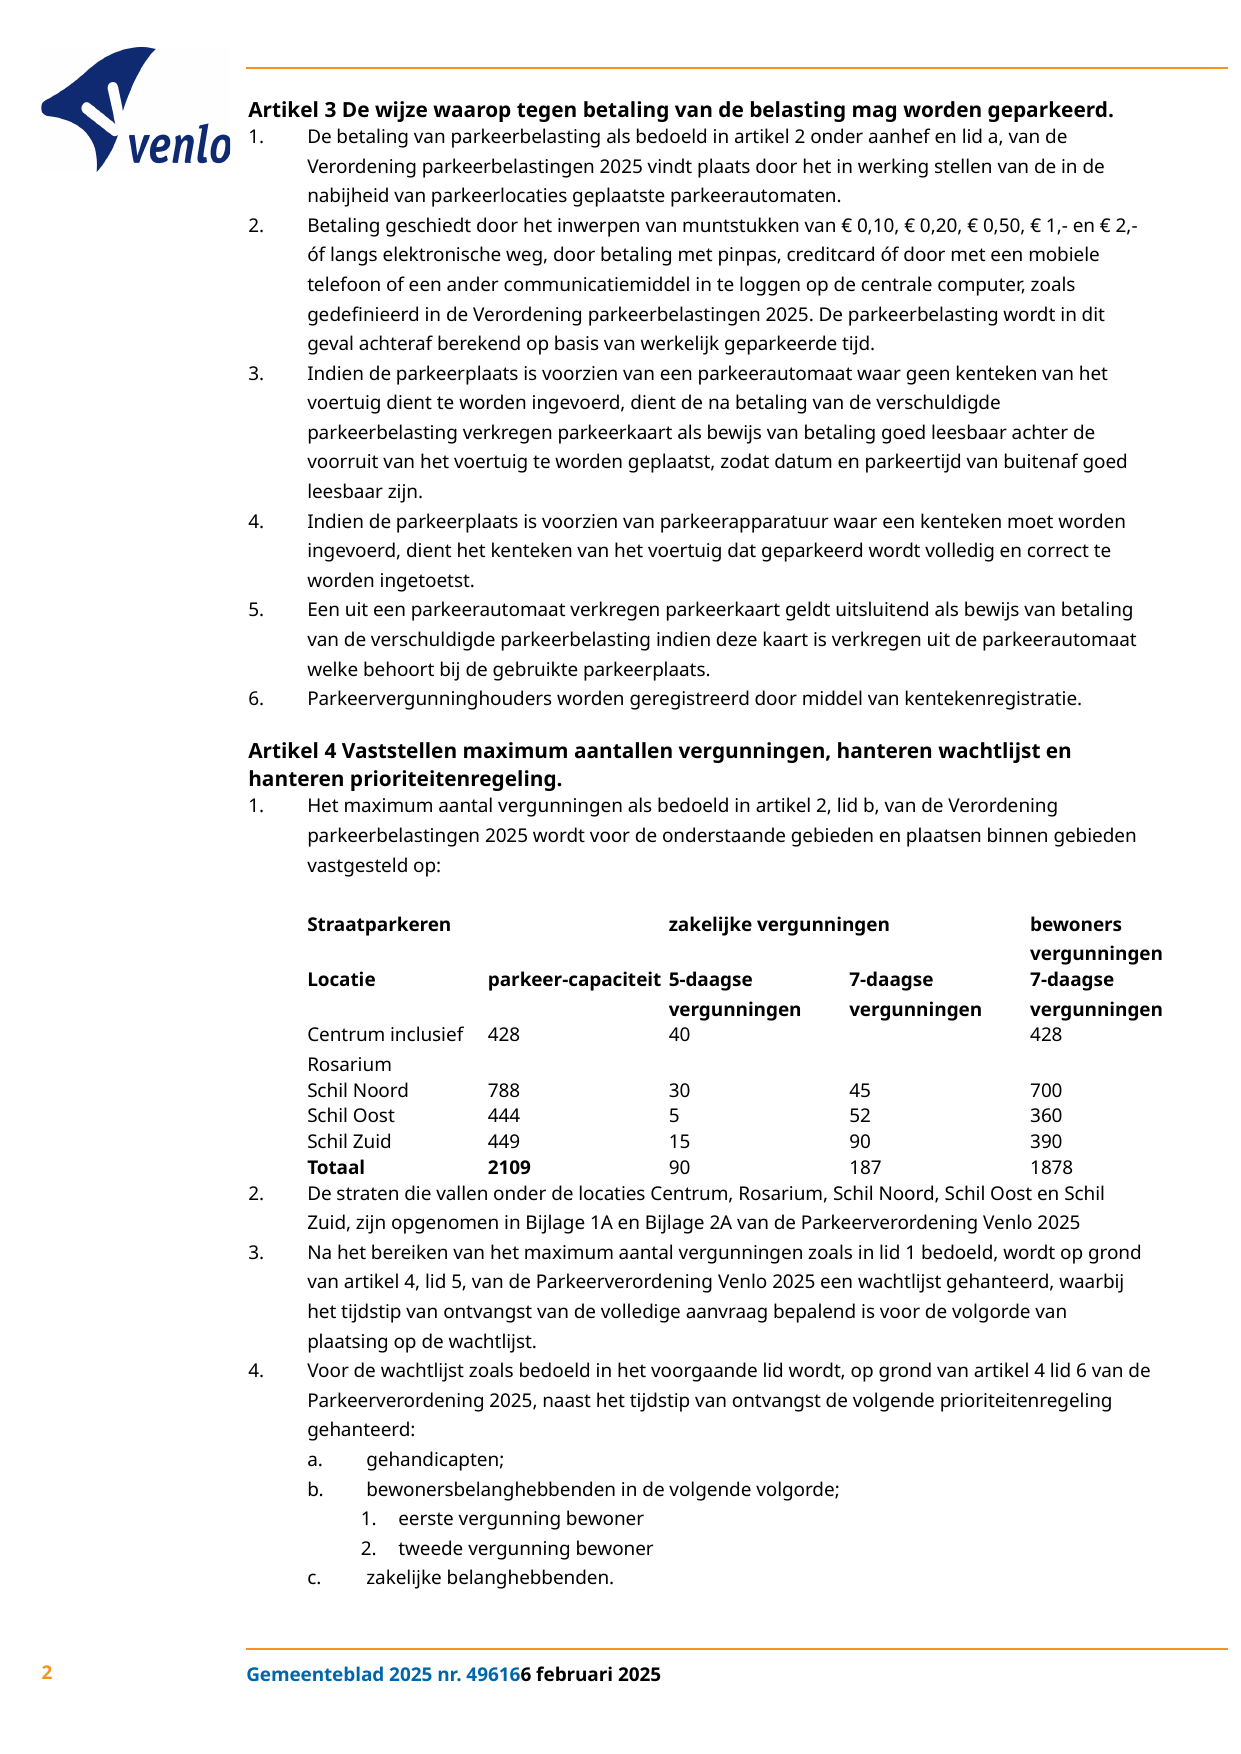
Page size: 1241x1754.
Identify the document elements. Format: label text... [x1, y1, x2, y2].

list eerste vergunning bewoner [361, 1505, 1152, 1531]
table_cell Schil Oost [307, 1103, 488, 1128]
list gehandicapten; [307, 1446, 1152, 1472]
table_cell 788 [488, 1077, 668, 1103]
list Het maximum aantal vergunningen als bedoeld in artikel 2, lid b, van de Verordening parkeerbelastingen 2025 wordt voor de onderstaande gebieden en plaatsen binnen gebieden vastgesteld op: [248, 793, 1152, 877]
table_cell 700 [1030, 1077, 1211, 1103]
table_cell 7-daagse vergunningen [1030, 966, 1211, 1022]
table_cell Centrum inclusief Rosarium [307, 1022, 488, 1077]
table_cell 90 [669, 1154, 849, 1180]
table_cell 360 [1030, 1103, 1211, 1128]
table_cell [849, 1022, 1030, 1077]
list Na het bereiken van het maximum aantal vergunningen zoals in lid 1 bedoeld, wordt op grond van artikel 4, lid 5, van de Parkeerverordening Venlo 2025 een wachtlijst gehanteerd, waarbij het tijdstip van ontvangst van de volledige aanvraag bepalend is voor de volgorde van plaatsing op de wachtlijst. [248, 1239, 1152, 1354]
table_cell 45 [849, 1077, 1030, 1103]
list Voor de wachtlijst zoals bedoeld in het voorgaande lid wordt, op grond van artikel 4 lid 6 van de Parkeerverordening 2025, naast het tijdstip van ontvangst de volgende prioriteitenregeling gehanteerd: [248, 1357, 1152, 1442]
table_cell Totaal [307, 1154, 488, 1180]
table_cell 15 [669, 1129, 849, 1154]
table_cell 428 [1030, 1022, 1211, 1077]
list Betaling geschiedt door het inwerpen van muntstukken van € 0,10, € 0,20, € 0,50, € 1,- en € 2,- óf langs elektronische weg, door betaling met pinpas, creditcard óf door met een mobiele telefoon of een ander communicatiemiddel in te loggen op de centrale computer, zoals gedefinieerd in de Verordening parkeerbelastingen 2025. De parkeerbelasting wordt in dit geval achteraf berekend op basis van werkelijk geparkeerde tijd. [248, 212, 1152, 356]
list bewonersbelanghebbenden in de volgende volgorde; [307, 1476, 1152, 1502]
table_cell Schil Zuid [307, 1129, 488, 1154]
table_cell 52 [849, 1103, 1030, 1128]
text Artikel 4 Vaststellen maximum aantallen vergunningen, hanteren wachtlijst en hanteren prioriteitenregeling. [248, 736, 1152, 793]
list De betaling van parkeerbelasting als bedoeld in artikel 2 onder aanhef en lid a, van de Verordening parkeerbelastingen 2025 vindt plaats door het in werking stellen van de in de nabijheid van parkeerlocaties geplaatste parkeerautomaten. [248, 123, 1152, 208]
table_header zakelijke vergunningen [669, 911, 1030, 966]
table_cell 30 [669, 1077, 849, 1103]
table_cell 187 [849, 1154, 1030, 1180]
picture [41, 47, 231, 172]
table_cell 2109 [488, 1154, 668, 1180]
table_cell 5 [669, 1103, 849, 1128]
text Artikel 3 De wijze waarop tegen betaling van de belasting mag worden geparkeerd. [248, 95, 1152, 123]
table_header bewoners vergunningen [1030, 911, 1211, 966]
table_header Straatparkeren [307, 911, 488, 966]
table_cell 7-daagse vergunningen [849, 966, 1030, 1022]
list Indien de parkeerplaats is voorzien van parkeerapparatuur waar een kenteken moet worden ingevoerd, dient het kenteken van het voertuig dat geparkeerd wordt volledig en correct te worden ingetoetst. [248, 508, 1152, 593]
list zakelijke belanghebbenden. [307, 1564, 1152, 1590]
table_cell 90 [849, 1129, 1030, 1154]
table_cell 428 [488, 1022, 668, 1077]
list De straten die vallen onder de locaties Centrum, Rosarium, Schil Noord, Schil Oost en Schil Zuid, zijn opgenomen in Bijlage 1A en Bijlage 2A van de Parkeerverordening Venlo 2025 [248, 1180, 1152, 1235]
table_cell Locatie [307, 966, 488, 1022]
list Indien de parkeerplaats is voorzien van een parkeerautomaat waar geen kenteken van het voertuig dient te worden ingevoerd, dient de na betaling van de verschuldigde parkeerbelasting verkregen parkeerkaart als bewijs van betaling goed leesbaar achter de voorruit van het voertuig te worden geplaatst, zodat datum en parkeertijd van buitenaf goed leesbaar zijn. [248, 360, 1152, 504]
table_cell 1878 [1030, 1154, 1211, 1180]
list Een uit een parkeerautomaat verkregen parkeerkaart geldt uitsluitend als bewijs van betaling van de verschuldigde parkeerbelasting indien deze kaart is verkregen uit de parkeerautomaat welke behoort bij de gebruikte parkeerplaats. [248, 597, 1152, 681]
table_cell 5-daagse vergunningen [669, 966, 849, 1022]
table_cell parkeer-capaciteit [488, 966, 668, 1022]
list Parkeervergunninghouders worden geregistreerd door middel van kentekenregistratie. [248, 685, 1152, 711]
table_cell 390 [1030, 1129, 1211, 1154]
table_cell Schil Noord [307, 1077, 488, 1103]
table_cell 444 [488, 1103, 668, 1128]
list tweede vergunning bewoner [361, 1535, 1152, 1561]
table_cell 449 [488, 1129, 668, 1154]
table_header [488, 911, 668, 966]
table_cell 40 [669, 1022, 849, 1077]
